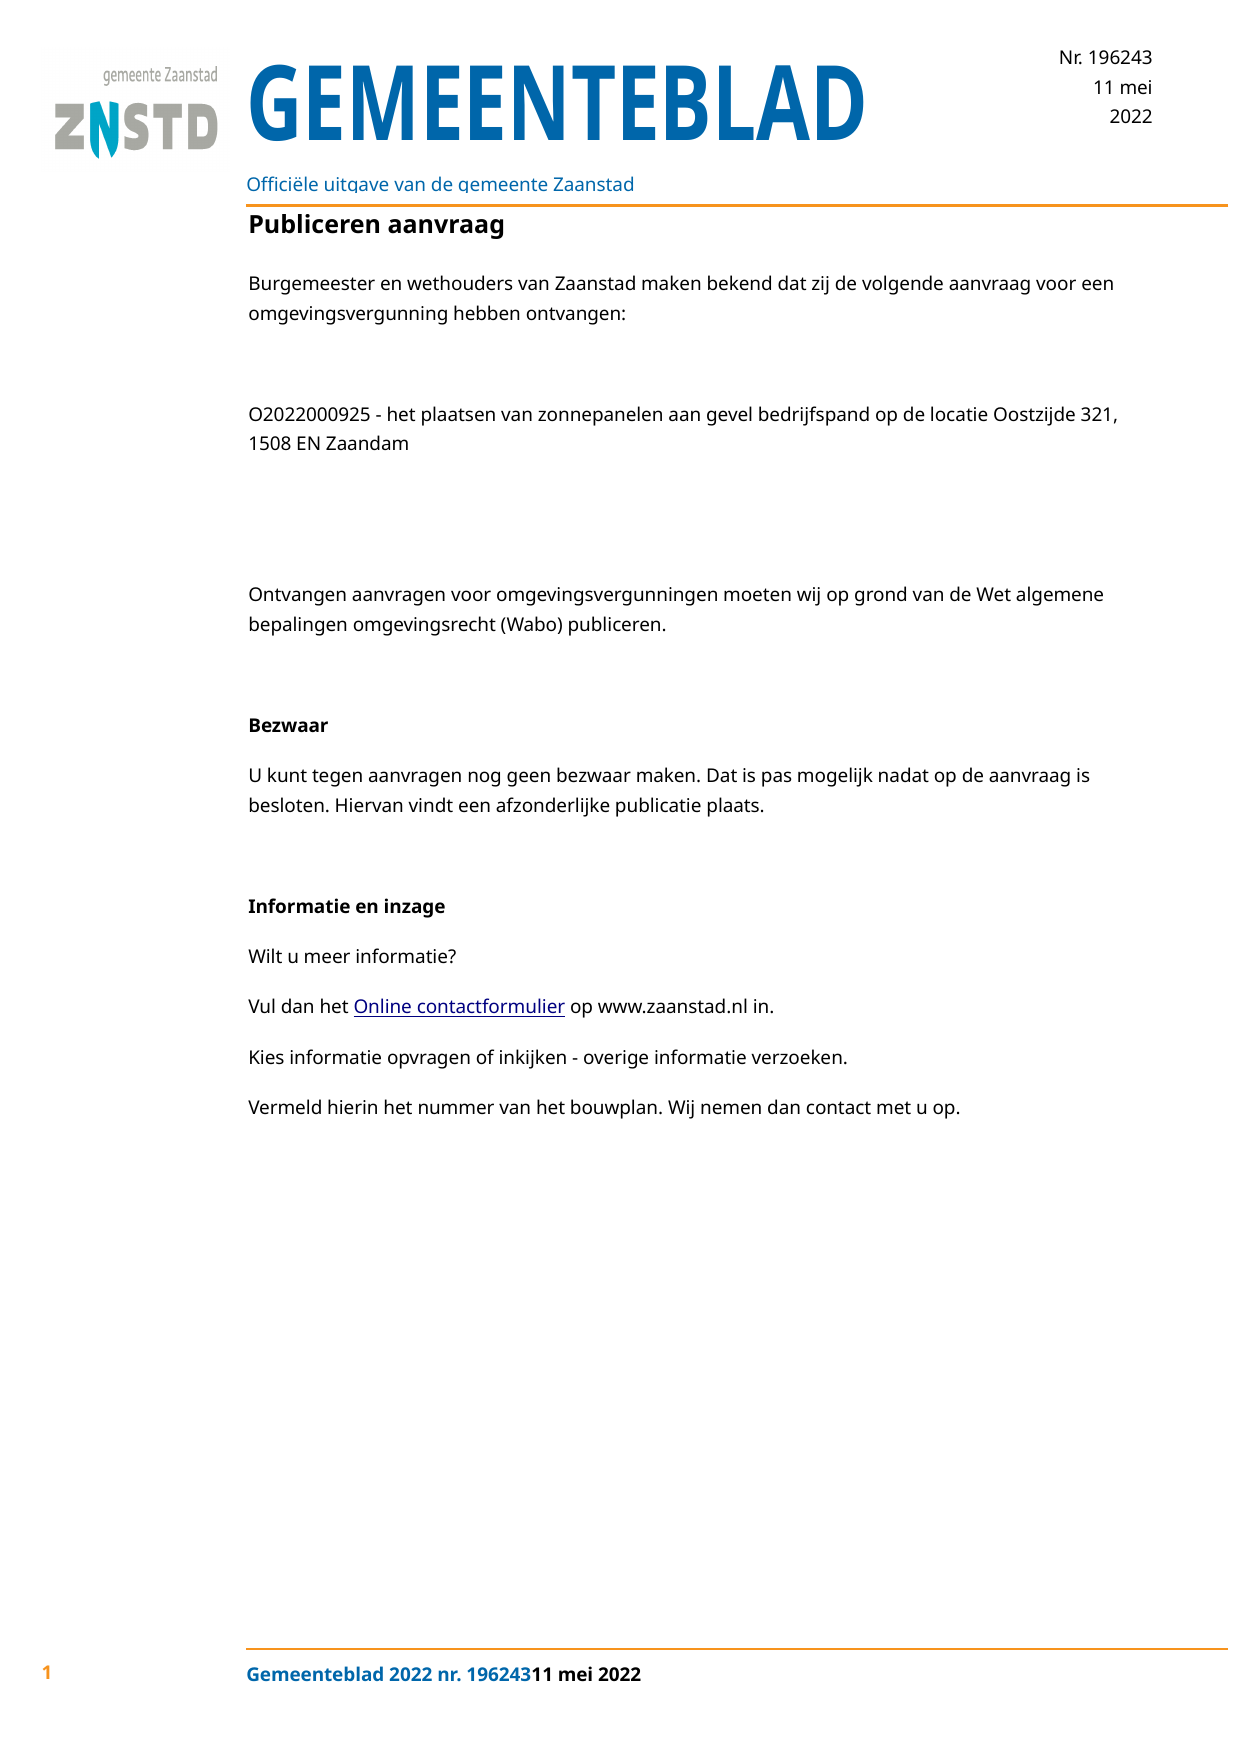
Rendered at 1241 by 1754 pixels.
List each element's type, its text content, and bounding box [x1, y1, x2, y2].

text O2022000925 - het plaatsen van zonnepanelen aan gevel bedrijfspand op de locatie Oostzijde 321, 1508 EN Zaandam [248, 401, 1152, 456]
text Informatie en inzage [248, 893, 1152, 918]
text Publiceren aanvraag [248, 207, 1152, 241]
text Burgemeester en wethouders van Zaanstad maken bekend dat zij de volgende aanvraag voor een omgevingsvergunning hebben ontvangen: [248, 270, 1152, 326]
text Bezwaar [248, 712, 1152, 738]
text Kies informatie opvragen of inkijken - overige informatie verzoeken. [248, 1044, 1152, 1070]
text Vermeld hierin het nummer van het bouwplan. Wij nemen dan contact met u op. [248, 1094, 1152, 1120]
text U kunt tegen aanvragen nog geen bezwaar maken. Dat is pas mogelijk nadat op de aanvraag is besloten. Hiervan vindt een afzonderlijke publicatie plaats. [248, 762, 1152, 818]
picture [41, 47, 231, 172]
text Vul dan het Online contactformulier op www.zaanstad.nl in. [248, 994, 1152, 1019]
text Wilt u meer informatie? [248, 943, 1152, 969]
text Ontvangen aanvragen voor omgevingsvergunningen moeten wij op grond van de Wet algemene bepalingen omgevingsrecht (Wabo) publiceren. [248, 582, 1152, 637]
